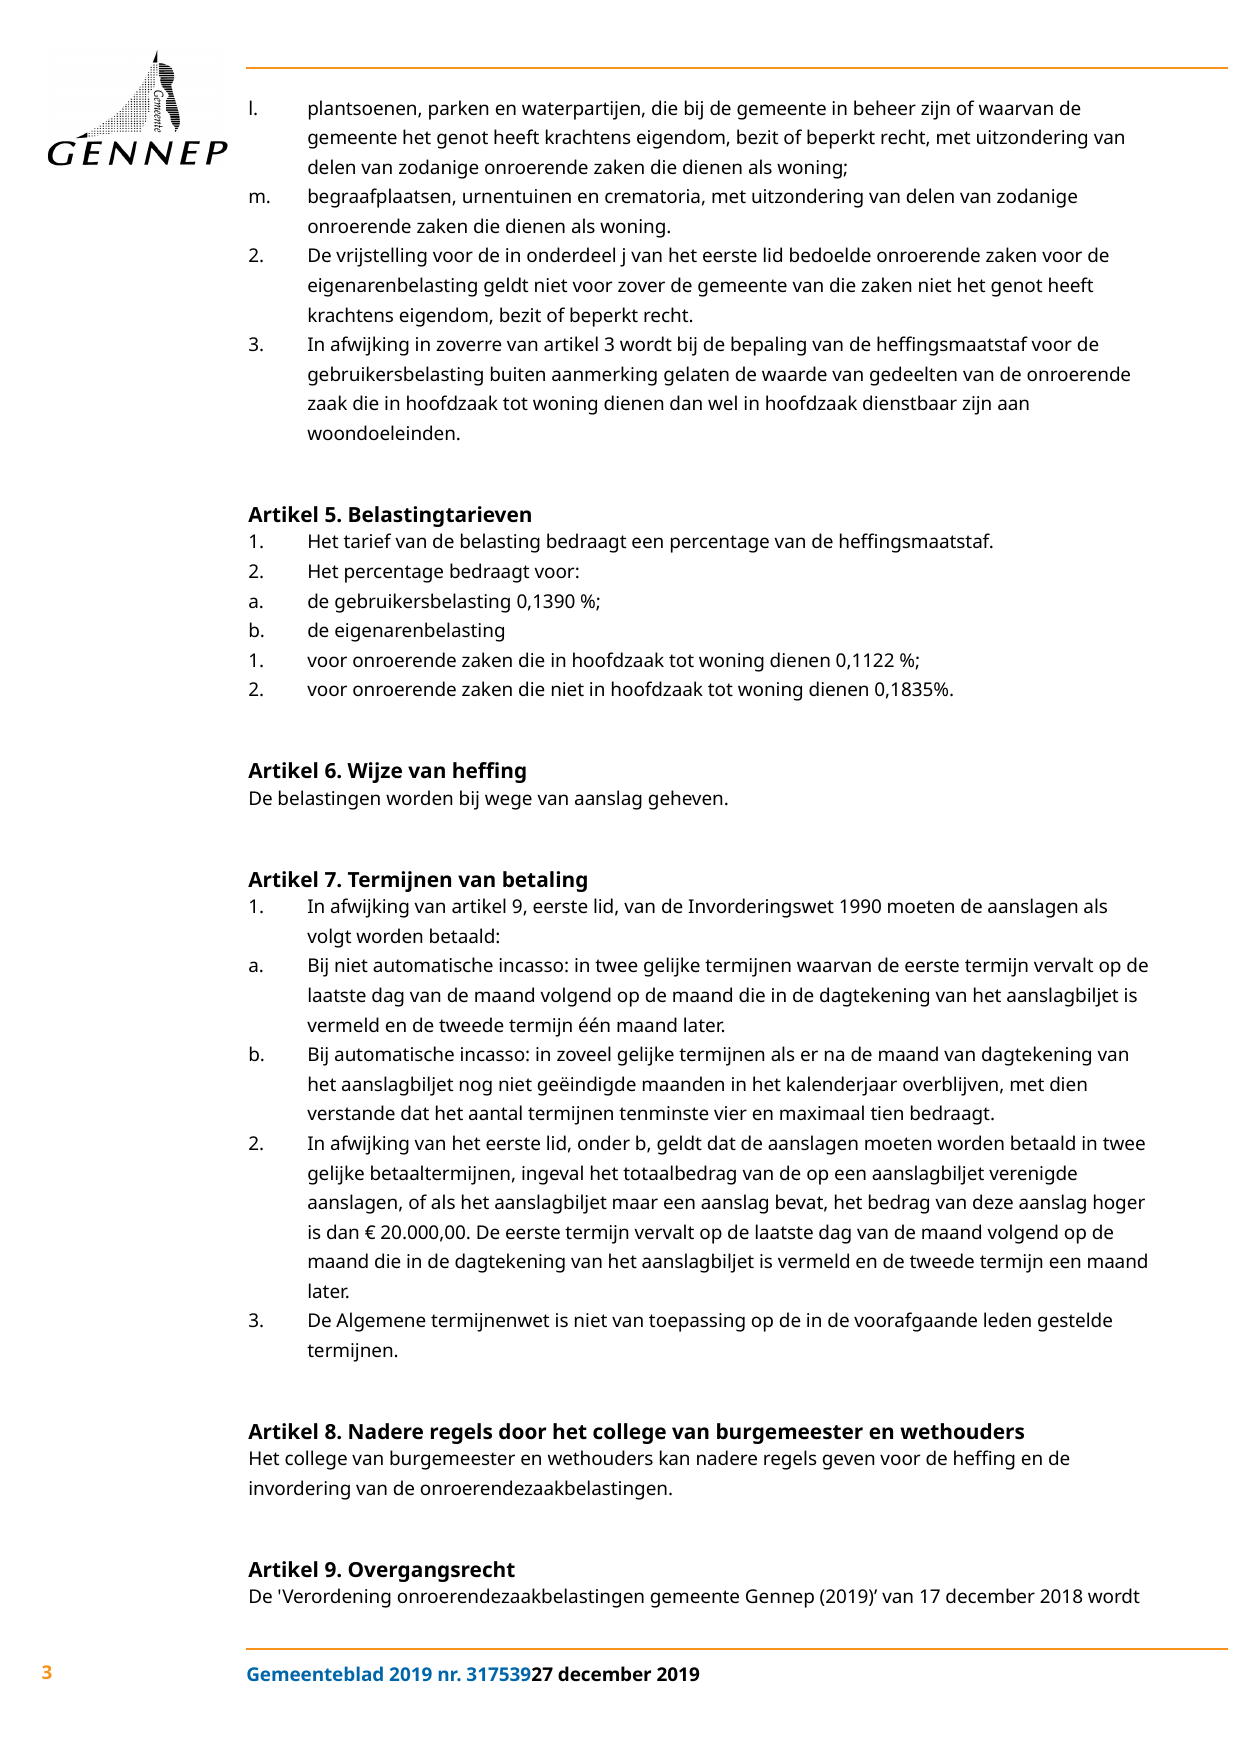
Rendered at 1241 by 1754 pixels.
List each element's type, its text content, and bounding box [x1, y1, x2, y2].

list de eigenarenbelasting [248, 617, 1152, 643]
list Het tarief van de belasting bedraagt een percentage van de heffingsmaatstaf. [248, 529, 1152, 554]
list voor onroerende zaken die niet in hoofdzaak tot woning dienen 0,1835%. [248, 677, 1152, 702]
list De Algemene termijnenwet is niet van toepassing op de in de voorafgaande leden gestelde termijnen. [248, 1308, 1152, 1363]
list plantsoenen, parken en waterpartijen, die bij de gemeente in beheer zijn of waarvan de gemeente het genot heeft krachtens eigendom, bezit of beperkt recht, met uitzondering van delen van zodanige onroerende zaken die dienen als woning; [248, 95, 1152, 180]
list In afwijking van artikel 9, eerste lid, van de Invorderingswet 1990 moeten de aanslagen als volgt worden betaald: [248, 893, 1152, 949]
list Het percentage bedraagt voor: [248, 558, 1152, 584]
text De 'Verordening onroerendezaakbelastingen gemeente Gennep (2019)’ van 17 december 2018 wordt [248, 1584, 1152, 1609]
list In afwijking in zoverre van artikel 3 wordt bij de bepaling van de heffingsmaatstaf voor de gebruikersbelasting buiten aanmerking gelaten de waarde van gedeelten van de onroerende zaak die in hoofdzaak tot woning dienen dan wel in hoofdzaak dienstbaar zijn aan woondoeleinden. [248, 331, 1152, 446]
list In afwijking van het eerste lid, onder b, geldt dat de aanslagen moeten worden betaald in twee gelijke betaaltermijnen, ingeval het totaalbedrag van de op een aanslagbiljet verenigde aanslagen, of als het aanslagbiljet maar een aanslag bevat, het bedrag van deze aanslag hoger is dan € 20.000,00. De eerste termijn vervalt op de laatste dag van de maand volgend op de maand die in de dagtekening van het aanslagbiljet is vermeld en de tweede termijn een maand later. [248, 1130, 1152, 1304]
text Artikel 5. Belastingtarieven [248, 500, 1152, 529]
text De belastingen worden bij wege van aanslag geheven. [248, 785, 1152, 811]
text Artikel 8. Nadere regels door het college van burgemeester en wethouders [248, 1417, 1152, 1446]
picture [41, 47, 231, 172]
list begraafplaatsen, urnentuinen en crematoria, met uitzondering van delen van zodanige onroerende zaken die dienen als woning. [248, 183, 1152, 239]
list de gebruikersbelasting 0,1390 %; [248, 588, 1152, 613]
list De vrijstelling voor de in onderdeel j van het eerste lid bedoelde onroerende zaken voor de eigenarenbelasting geldt niet voor zover de gemeente van die zaken niet het genot heeft krachtens eigendom, bezit of beperkt recht. [248, 243, 1152, 328]
text Het college van burgemeester en wethouders kan nadere regels geven voor de heffing en de invordering van de onroerendezaakbelastingen. [248, 1446, 1152, 1501]
text Artikel 6. Wijze van heffing [248, 757, 1152, 785]
list Bij automatische incasso: in zoveel gelijke termijnen als er na de maand van dagtekening van het aanslagbiljet nog niet geëindigde maanden in het kalenderjaar overblijven, met dien verstande dat het aantal termijnen tenminste vier en maximaal tien bedraagt. [248, 1041, 1152, 1126]
list voor onroerende zaken die in hoofdzaak tot woning dienen 0,1122 %; [248, 647, 1152, 673]
list Bij niet automatische incasso: in twee gelijke termijnen waarvan de eerste termijn vervalt op de laatste dag van de maand volgend op de maand die in de dagtekening van het aanslagbiljet is vermeld en de tweede termijn één maand later. [248, 953, 1152, 1037]
text Artikel 9. Overgangsrecht [248, 1555, 1152, 1584]
text Artikel 7. Termijnen van betaling [248, 865, 1152, 893]
